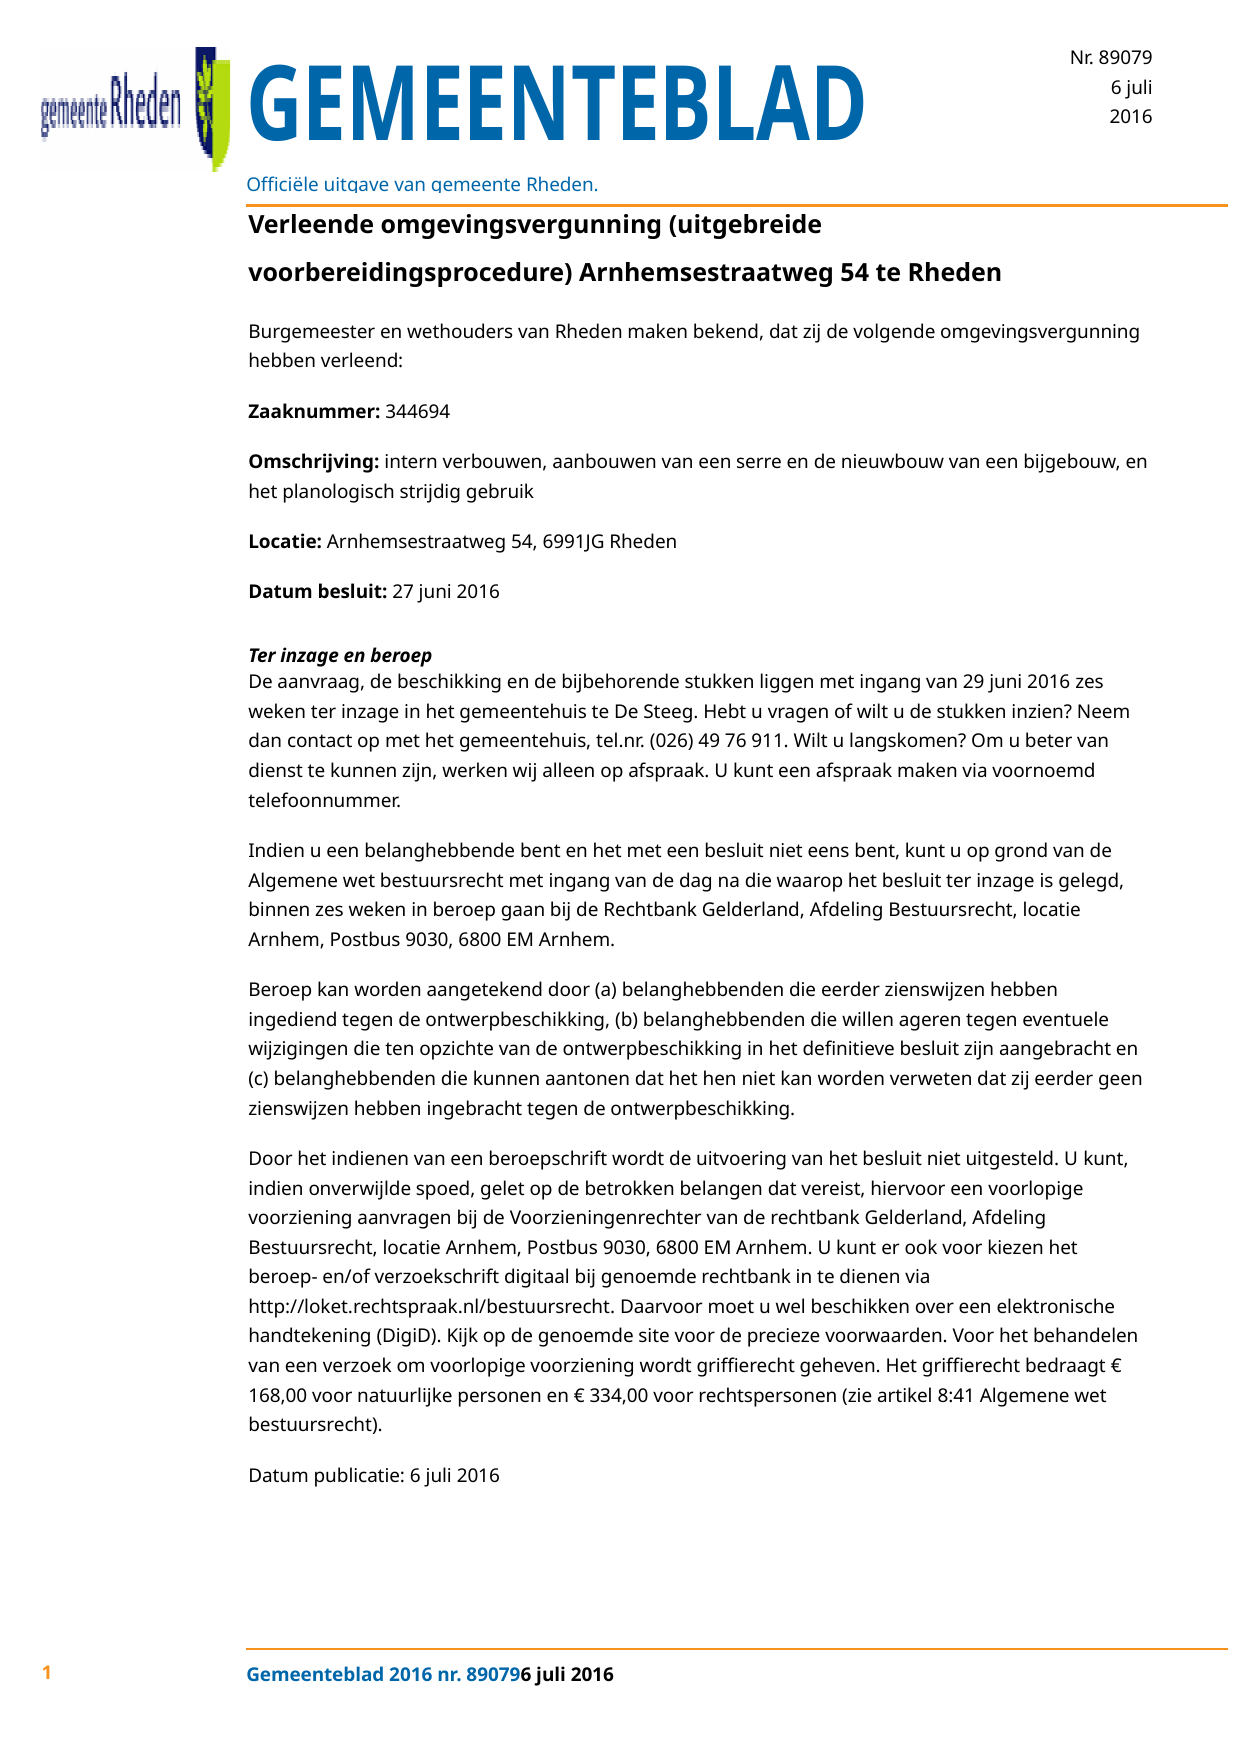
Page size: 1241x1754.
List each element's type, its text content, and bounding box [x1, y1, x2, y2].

text Door het indienen van een beroepschrift wordt de uitvoering van het besluit niet uitgesteld. U kunt, indien onverwijlde spoed, gelet op de betrokken belangen dat vereist, hiervoor een voorlopige voorziening aanvragen bij de Voorzieningenrechter van de rechtbank Gelderland, Afdeling Bestuursrecht, locatie Arnhem, Postbus 9030, 6800 EM Arnhem. U kunt er ook voor kiezen het beroep- en/of verzoekschrift digitaal bij genoemde rechtbank in te dienen via http://loket.rechtspraak.nl/bestuursrecht. Daarvoor moet u wel beschikken over een elektronische handtekening (DigiD). Kijk op de genoemde site voor de precieze voorwaarden. Voor het behandelen van een verzoek om voorlopige voorziening wordt griffierecht geheven. Het griffierecht bedraagt € 168,00 voor natuurlijke personen en € 334,00 voor rechtspersonen (zie artikel 8:41 Algemene wet bestuursrecht). [248, 1145, 1152, 1437]
text Datum besluit: 27 juni 2016 [248, 579, 1152, 604]
text Beroep kan worden aangetekend door (a) belanghebbenden die eerder zienswijzen hebben ingediend tegen de ontwerpbeschikking, (b) belanghebbenden die willen ageren tegen eventuele wijzigingen die ten opzichte van de ontwerpbeschikking in het definitieve besluit zijn aangebracht en (c) belanghebbenden die kunnen aantonen dat het hen niet kan worden verweten dat zij eerder geen zienswijzen hebben ingebracht tegen de ontwerpbeschikking. [248, 976, 1152, 1120]
text Indien u een belanghebbende bent en het met een besluit niet eens bent, kunt u op grond van de Algemene wet bestuursrecht met ingang van de dag na die waarop het besluit ter inzage is gelegd, binnen zes weken in beroep gaan bij de Rechtbank Gelderland, Afdeling Bestuursrecht, locatie Arnhem, Postbus 9030, 6800 EM Arnhem. [248, 837, 1152, 952]
picture [41, 47, 231, 172]
text De aanvraag, de beschikking en de bijbehorende stukken liggen met ingang van 29 juni 2016 zes weken ter inzage in het gemeentehuis te De Steeg. Hebt u vragen of wilt u de stukken inzien? Neem dan contact op met het gemeentehuis, tel.nr. (026) 49 76 911. Wilt u langskomen? Om u beter van dienst te kunnen zijn, werken wij alleen op afspraak. U kunt een afspraak maken via voornoemd telefoonnummer. [248, 668, 1152, 812]
text Omschrijving: intern verbouwen, aanbouwen van een serre en de nieuwbouw van een bijgebouw, en het planologisch strijdig gebruik [248, 448, 1152, 504]
text Datum publicatie: 6 juli 2016 [248, 1462, 1152, 1487]
text Locatie: Arnhemsestraatweg 54, 6991JG Rheden [248, 528, 1152, 554]
text Zaaknummer: 344694 [248, 398, 1152, 424]
text Ter inzage en beroep [248, 643, 1152, 668]
text Verleende omgevingsvergunning (uitgebreide voorbereidingsprocedure) Arnhemsestraatweg 54 te Rheden [248, 207, 1152, 288]
text Burgemeester en wethouders van Rheden maken bekend, dat zij de volgende omgevingsvergunning hebben verleend: [248, 318, 1152, 373]
